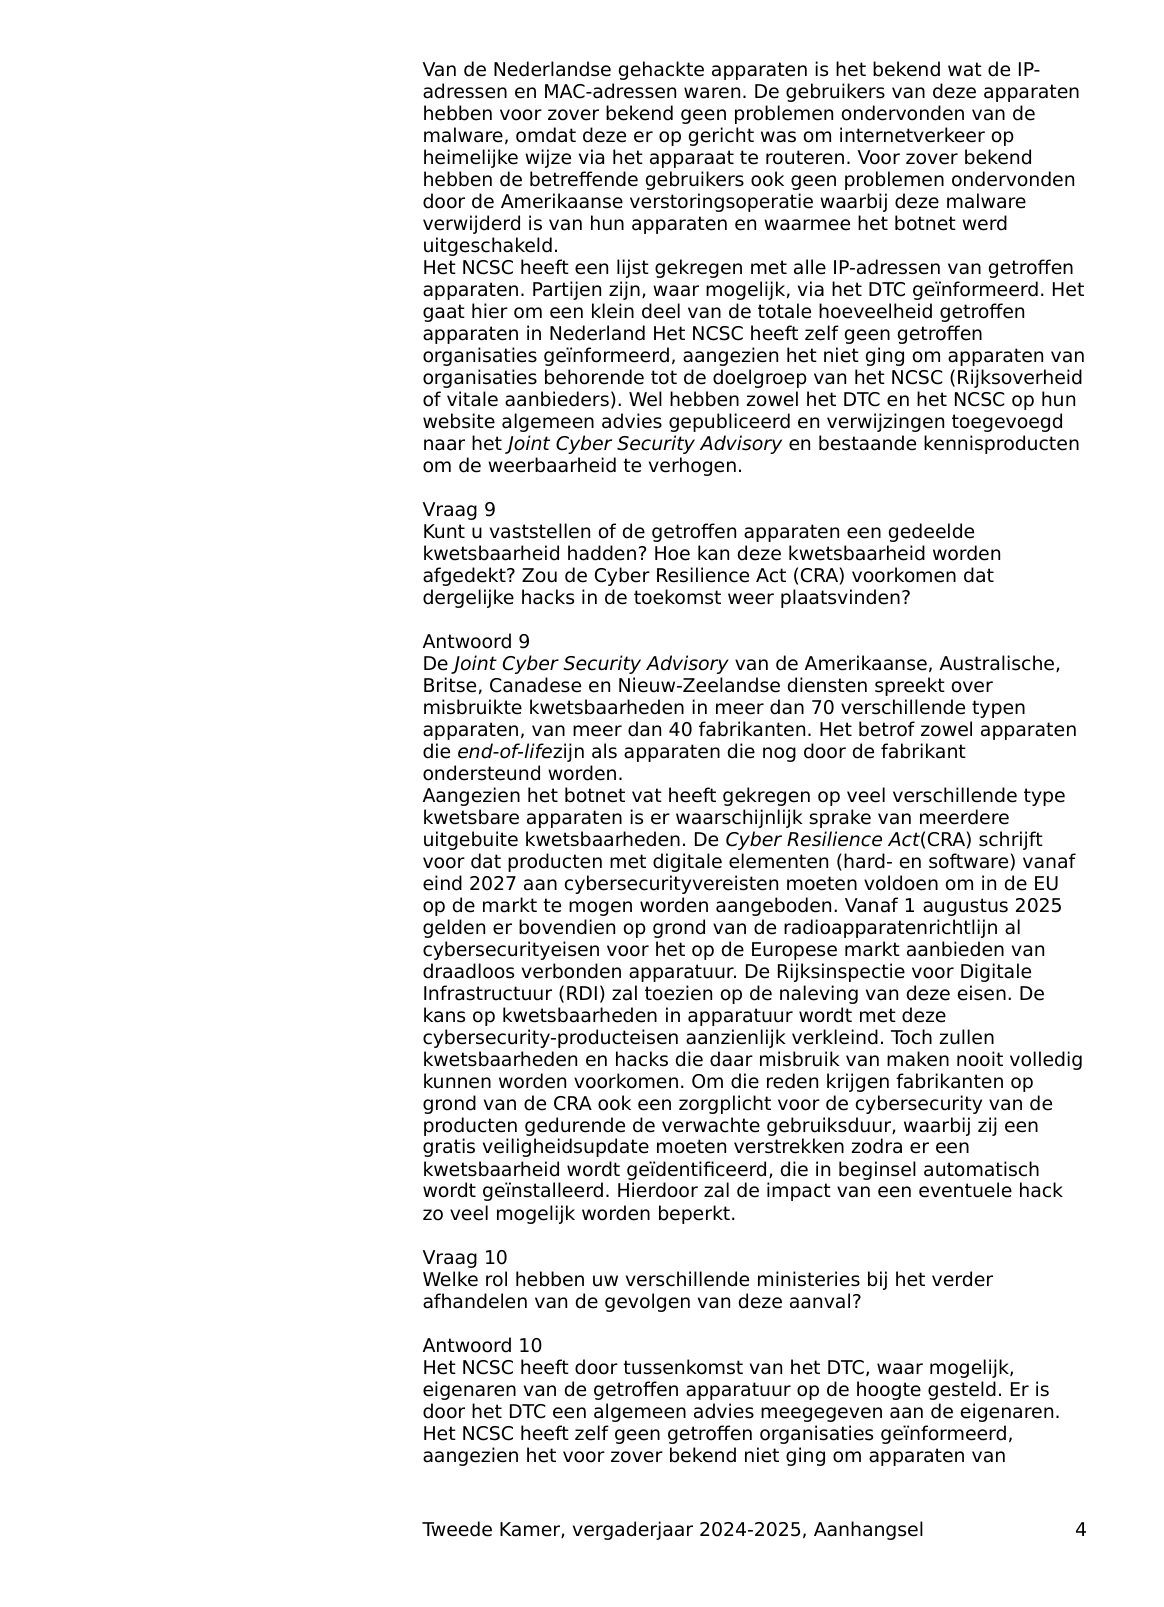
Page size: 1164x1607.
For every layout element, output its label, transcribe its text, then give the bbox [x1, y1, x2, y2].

text Aangezien het botnet vat heeft gekregen op veel verschillende type kwetsbare apparaten is er waarschijnlijk sprake van meerdere uitgebuite kwetsbaarheden. De Cyber Resilience Act(CRA) schrijft voor dat producten met digitale elementen (hard- en software) vanaf eind 2027 aan cybersecurityvereisten moeten voldoen om in de EU op de markt te mogen worden aangeboden. Vanaf 1 augustus 2025 gelden er bovendien op grond van de radioapparatenrichtlijn al cybersecurityeisen voor het op de Europese markt aanbieden van draadloos verbonden apparatuur. De Rijksinspectie voor Digitale Infrastructuur (RDI) zal toezien op de naleving van deze eisen. De kans op kwetsbaarheden in apparatuur wordt met deze cybersecurity-producteisen aanzienlijk verkleind. Toch zullen kwetsbaarheden en hacks die daar misbruik van maken nooit volledig kunnen worden voorkomen. Om die reden krijgen fabrikanten op grond van de CRA ook een zorgplicht voor de cybersecurity van de producten gedurende de verwachte gebruiksduur, waarbij zij een gratis veiligheidsupdate moeten verstrekken zodra er een kwetsbaarheid wordt geïdentificeerd, die in beginsel automatisch wordt geïnstalleerd. Hierdoor zal de impact van een eventuele hack zo veel mogelijk worden beperkt. [422, 785, 1087, 1224]
text Het NCSC heeft een lijst gekregen met alle IP-adressen van getroffen apparaten. Partijen zijn, waar mogelijk, via het DTC geïnformeerd. Het gaat hier om een klein deel van de totale hoeveelheid getroffen apparaten in Nederland Het NCSC heeft zelf geen getroffen organisaties geïnformeerd, aangezien het niet ging om apparaten van organisaties behorende tot de doelgroep van het NCSC (Rijksoverheid of vitale aanbieders). Wel hebben zowel het DTC en het NCSC op hun website algemeen advies gepubliceerd en verwijzingen toegevoegd naar het Joint Cyber Security Advisory en bestaande kennisproducten om de weerbaarheid te verhogen. [422, 257, 1087, 477]
text Kunt u vaststellen of de getroffen apparaten een gedeelde kwetsbaarheid hadden? Hoe kan deze kwetsbaarheid worden afgedekt? Zou de Cyber Resilience Act (CRA) voorkomen dat dergelijke hacks in de toekomst weer plaatsvinden? [422, 521, 1087, 609]
text Het NCSC heeft door tussenkomst van het DTC, waar mogelijk, eigenaren van de getroffen apparatuur op de hoogte gesteld. Er is door het DTC een algemeen advies meegegeven aan de eigenaren. Het NCSC heeft zelf geen getroffen organisaties geïnformeerd, aangezien het voor zover bekend niet ging om apparaten van [422, 1357, 1087, 1467]
text Vraag 9 [422, 499, 1087, 521]
text Van de Nederlandse gehackte apparaten is het bekend wat de IP-adressen en MAC-adressen waren. De gebruikers van deze apparaten hebben voor zover bekend geen problemen ondervonden van de malware, omdat deze er op gericht was om internetverkeer op heimelijke wijze via het apparaat te routeren. Voor zover bekend hebben de betreffende gebruikers ook geen problemen ondervonden door de Amerikaanse verstoringsoperatie waarbij deze malware verwijderd is van hun apparaten en waarmee het botnet werd uitgeschakeld. [422, 59, 1087, 257]
text Antwoord 9 [422, 631, 1087, 653]
text Antwoord 10 [422, 1335, 1087, 1357]
text Vraag 10 [422, 1247, 1087, 1268]
text De Joint Cyber Security Advisory van de Amerikaanse, Australische, Britse, Canadese en Nieuw-Zeelandse diensten spreekt over misbruikte kwetsbaarheden in meer dan 70 verschillende typen apparaten, van meer dan 40 fabrikanten. Het betrof zowel apparaten die end-of-lifezijn als apparaten die nog door de fabrikant ondersteund worden. [422, 653, 1087, 785]
text Welke rol hebben uw verschillende ministeries bij het verder afhandelen van de gevolgen van deze aanval? [422, 1268, 1087, 1312]
